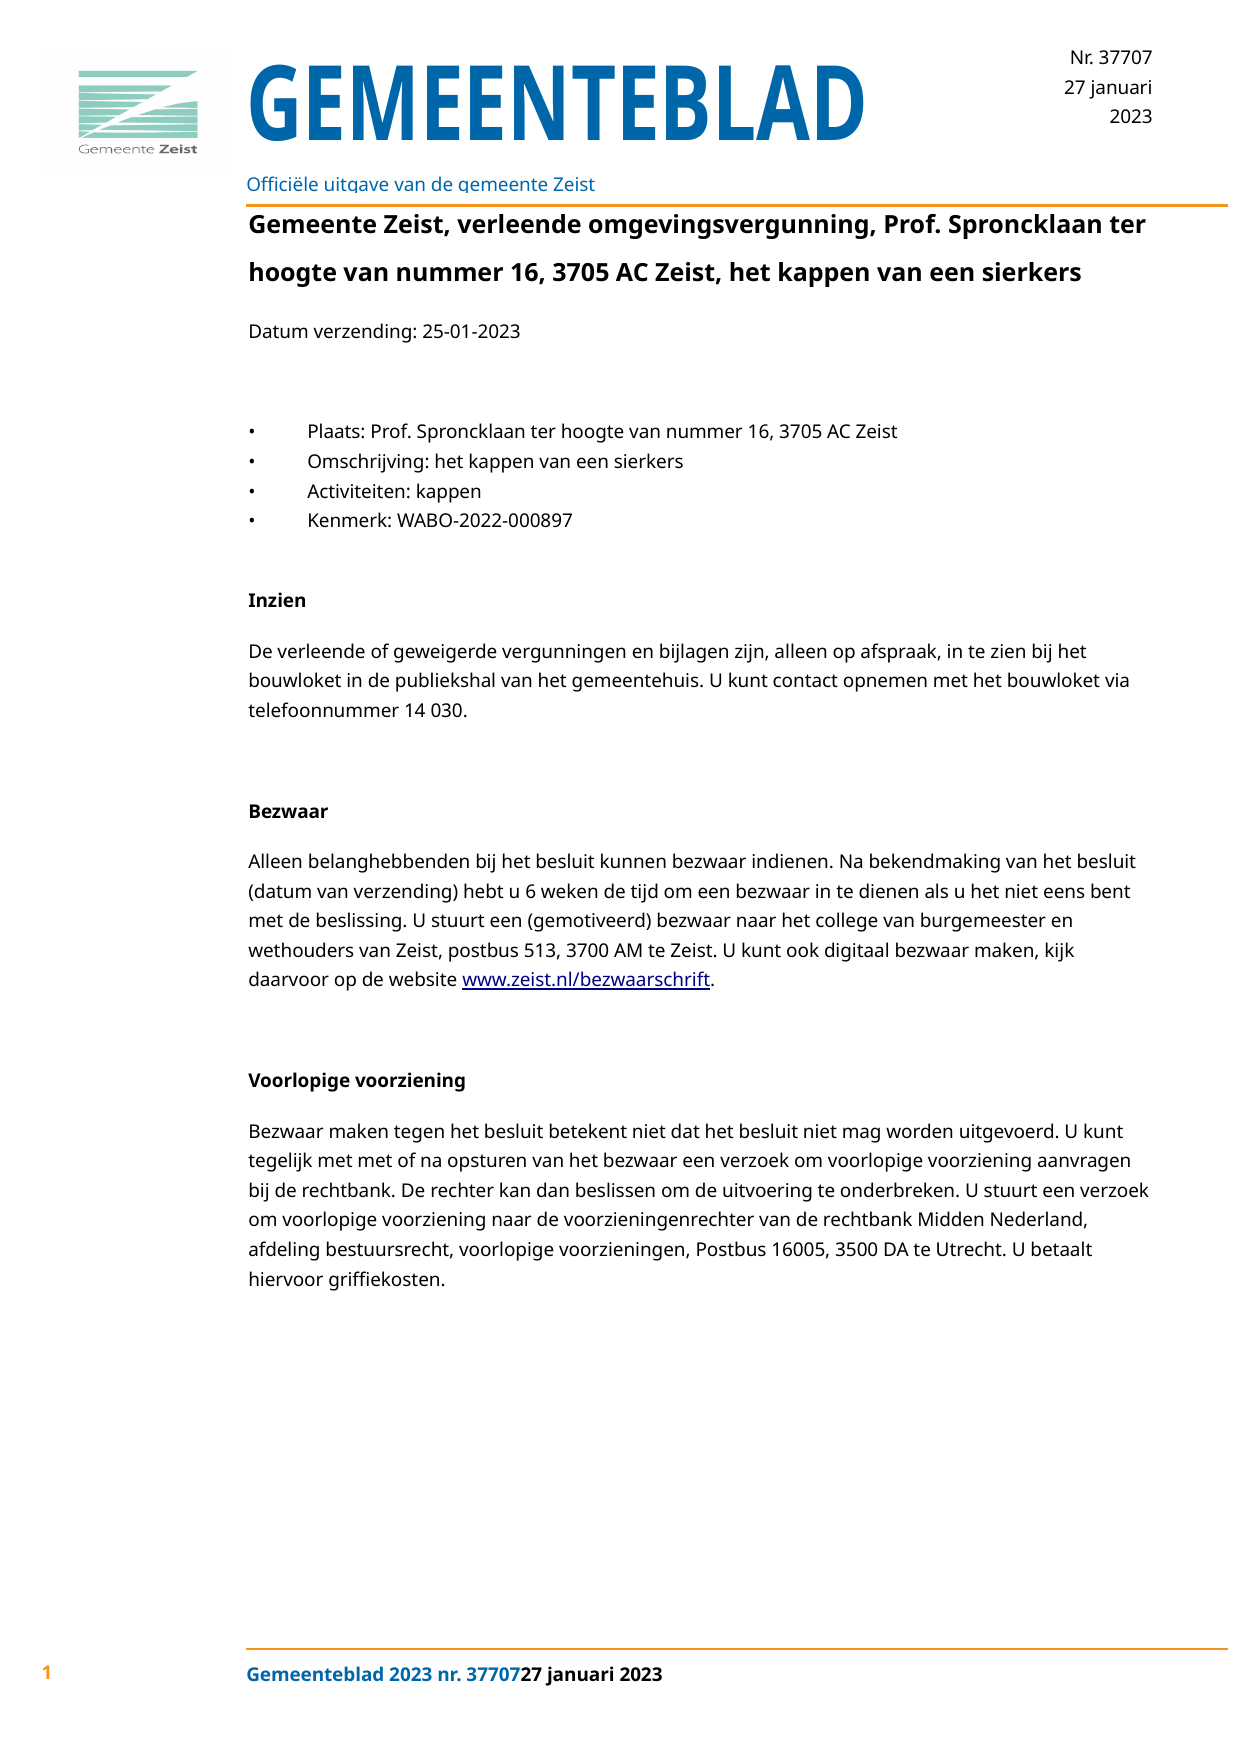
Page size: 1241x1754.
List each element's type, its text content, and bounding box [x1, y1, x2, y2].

text De verleende of geweigerde vergunningen en bijlagen zijn, alleen op afspraak, in te zien bij het bouwloket in de publiekshal van het gemeentehuis. U kunt contact opnemen met het bouwloket via telefoonnummer 14 030. [248, 638, 1152, 723]
text Datum verzending: 25-01-2023 [248, 318, 1152, 344]
text Voorlopige voorziening [248, 1067, 1152, 1093]
list Kenmerk: WABO-2022-000897 [248, 507, 1152, 533]
text Alleen belanghebbenden bij het besluit kunnen bezwaar indienen. Na bekendmaking van het besluit (datum van verzending) hebt u 6 weken de tijd om een bezwaar in te dienen als u het niet eens bent met de beslissing. U stuurt een (gemotiveerd) bezwaar naar het college van burgemeester en wethouders van Zeist, postbus 513, 3700 AM te Zeist. U kunt ook digitaal bezwaar maken, kijk daarvoor op de website www.zeist.nl/bezwaarschrift. [248, 848, 1152, 992]
text Gemeente Zeist, verleende omgevingsvergunning, Prof. Sproncklaan ter hoogte van nummer 16, 3705 AC Zeist, het kappen van een sierkers [248, 207, 1152, 288]
text Bezwaar maken tegen het besluit betekent niet dat het besluit niet mag worden uitgevoerd. U kunt tegelijk met met of na opsturen van het bezwaar een verzoek om voorlopige voorziening aanvragen bij de rechtbank. De rechter kan dan beslissen om de uitvoering te onderbreken. U stuurt een verzoek om voorlopige voorziening naar de voorzieningenrechter van de rechtbank Midden Nederland, afdeling bestuursrecht, voorlopige voorzieningen, Postbus 16005, 3500 DA te Utrecht. U betaalt hiervoor griffiekosten. [248, 1118, 1152, 1292]
picture [41, 47, 231, 172]
list Omschrijving: het kappen van een sierkers [248, 448, 1152, 474]
list Activiteiten: kappen [248, 478, 1152, 504]
text Inzien [248, 587, 1152, 613]
list Plaats: Prof. Sproncklaan ter hoogte van nummer 16, 3705 AC Zeist [248, 419, 1152, 444]
text Bezwaar [248, 798, 1152, 824]
